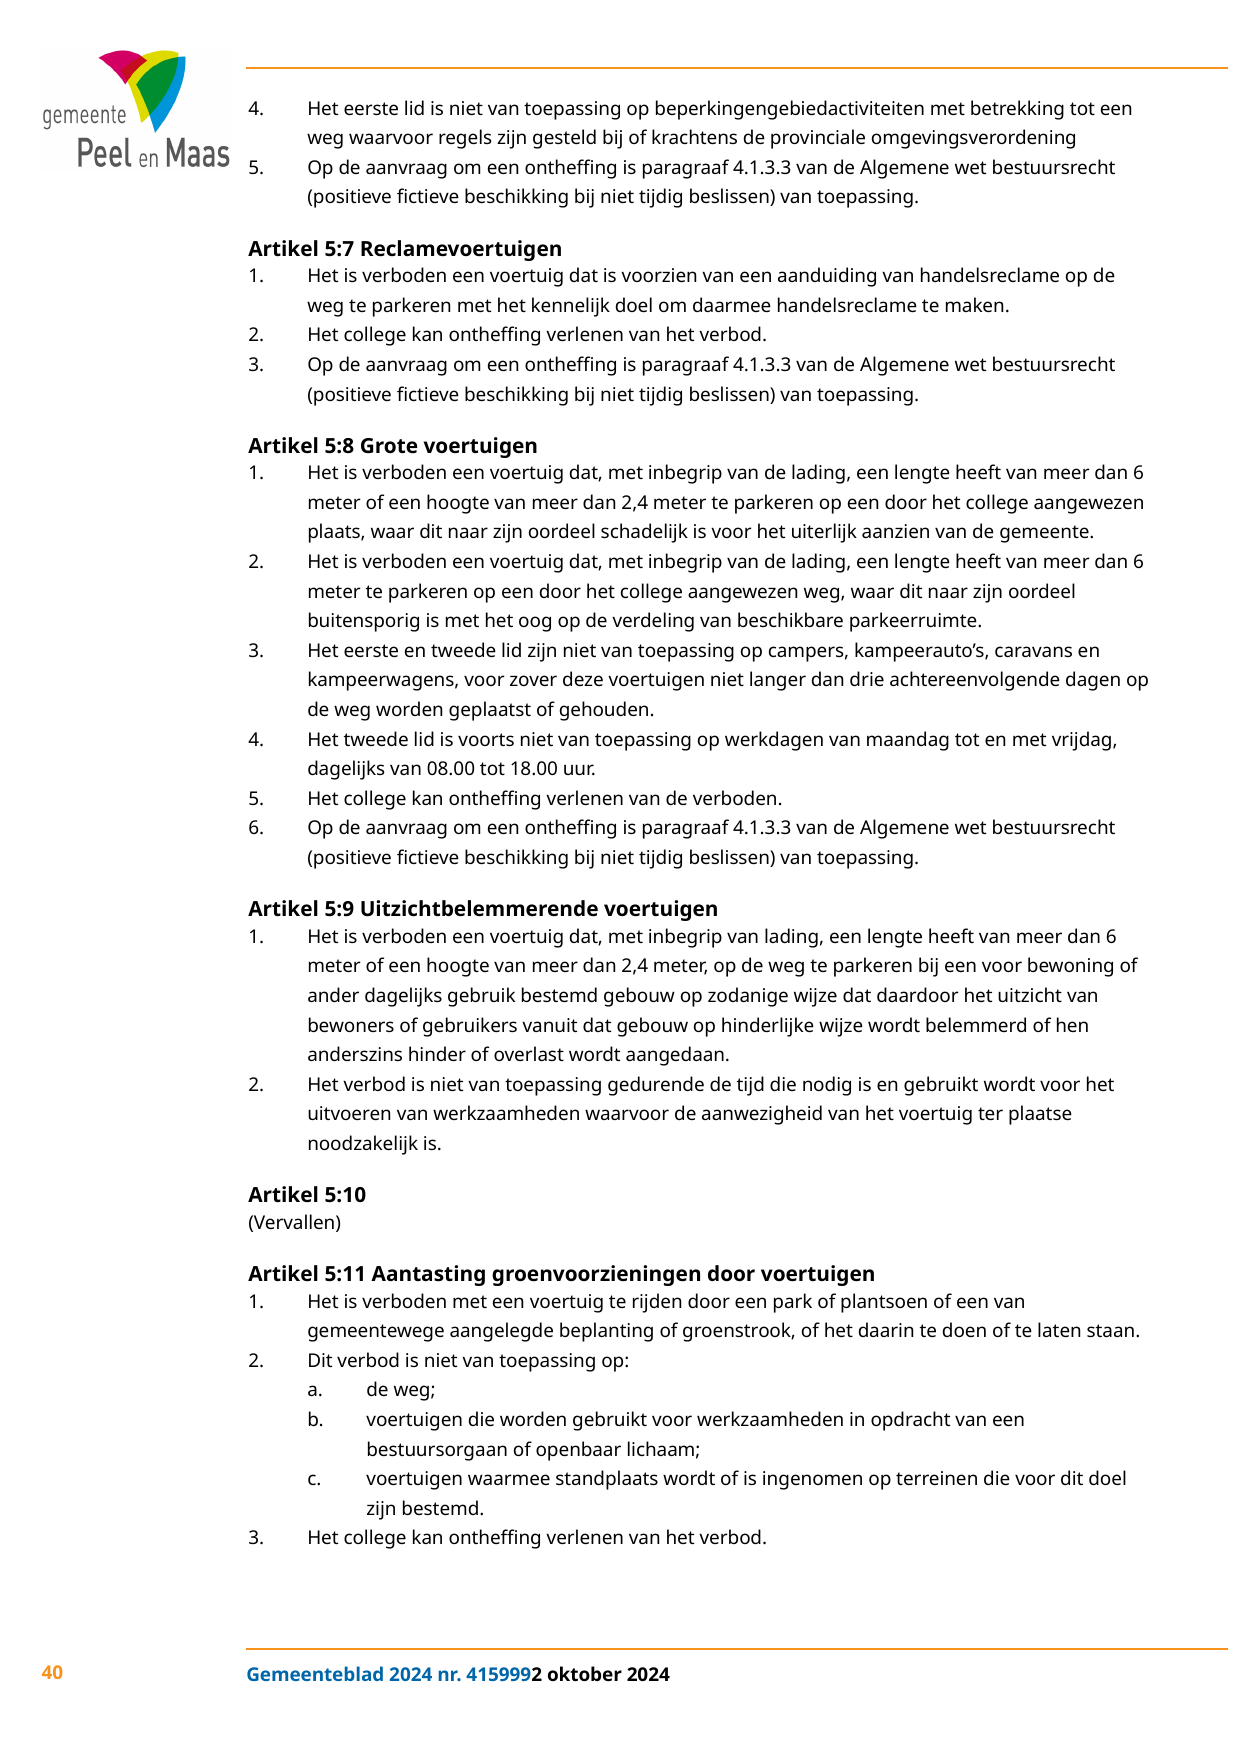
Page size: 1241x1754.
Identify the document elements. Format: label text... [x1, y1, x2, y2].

list Het tweede lid is voorts niet van toepassing op werkdagen van maandag tot en met vrijdag, dagelijks van 08.00 tot 18.00 uur. [248, 726, 1152, 781]
list Het verbod is niet van toepassing gedurende de tijd die nodig is en gebruikt wordt voor het uitvoeren van werkzaamheden waarvoor de aanwezigheid van het voertuig ter plaatse noodzakelijk is. [248, 1071, 1152, 1156]
list Op de aanvraag om een ontheffing is paragraaf 4.1.3.3 van de Algemene wet bestuursrecht (positieve fictieve beschikking bij niet tijdig beslissen) van toepassing. [248, 814, 1152, 870]
list voertuigen die worden gebruikt voor werkzaamheden in opdracht van een bestuursorgaan of openbaar lichaam; [307, 1406, 1152, 1461]
list Het is verboden een voertuig dat, met inbegrip van de lading, een lengte heeft van meer dan 6 meter of een hoogte van meer dan 2,4 meter te parkeren op een door het college aangewezen plaats, waar dit naar zijn oordeel schadelijk is voor het uiterlijk aanzien van de gemeente. [248, 459, 1152, 544]
text (Vervallen) [248, 1209, 1152, 1235]
text Artikel 5:11 Aantasting groenvoorzieningen door voertuigen [248, 1259, 1152, 1288]
list Dit verbod is niet van toepassing op: [248, 1347, 1152, 1373]
text Artikel 5:10 [248, 1181, 1152, 1209]
text Artikel 5:7 Reclamevoertuigen [248, 234, 1152, 262]
list Het college kan ontheffing verlenen van de verboden. [248, 785, 1152, 811]
list de weg; [307, 1377, 1152, 1402]
text Artikel 5:8 Grote voertuigen [248, 431, 1152, 459]
list Het college kan ontheffing verlenen van het verbod. [248, 322, 1152, 347]
list Het college kan ontheffing verlenen van het verbod. [248, 1524, 1152, 1550]
list Het is verboden met een voertuig te rijden door een park of plantsoen of een van gemeentewege aangelegde beplanting of groenstrook, of het daarin te doen of te laten staan. [248, 1288, 1152, 1343]
list voertuigen waarmee standplaats wordt of is ingenomen op terreinen die voor dit doel zijn bestemd. [307, 1465, 1152, 1521]
list Op de aanvraag om een ontheffing is paragraaf 4.1.3.3 van de Algemene wet bestuursrecht (positieve fictieve beschikking bij niet tijdig beslissen) van toepassing. [248, 351, 1152, 406]
list Het eerste lid is niet van toepassing op beperkingengebiedactiviteiten met betrekking tot een weg waarvoor regels zijn gesteld bij of krachtens de provinciale omgevingsverordening [248, 95, 1152, 150]
list Het is verboden een voertuig dat, met inbegrip van lading, een lengte heeft van meer dan 6 meter of een hoogte van meer dan 2,4 meter, op de weg te parkeren bij een voor bewoning of ander dagelijks gebruik bestemd gebouw op zodanige wijze dat daardoor het uitzicht van bewoners of gebruikers vanuit dat gebouw op hinderlijke wijze wordt belemmerd of hen anderszins hinder of overlast wordt aangedaan. [248, 923, 1152, 1067]
text Artikel 5:9 Uitzichtbelemmerende voertuigen [248, 894, 1152, 923]
picture [41, 47, 231, 172]
list Het is verboden een voertuig dat is voorzien van een aanduiding van handelsreclame op de weg te parkeren met het kennelijk doel om daarmee handelsreclame te maken. [248, 262, 1152, 318]
list Op de aanvraag om een ontheffing is paragraaf 4.1.3.3 van de Algemene wet bestuursrecht (positieve fictieve beschikking bij niet tijdig beslissen) van toepassing. [248, 154, 1152, 209]
list Het is verboden een voertuig dat, met inbegrip van de lading, een lengte heeft van meer dan 6 meter te parkeren op een door het college aangewezen weg, waar dit naar zijn oordeel buitensporig is met het oog op de verdeling van beschikbare parkeerruimte. [248, 548, 1152, 633]
list Het eerste en tweede lid zijn niet van toepassing op campers, kampeerauto’s, caravans en kampeerwagens, voor zover deze voertuigen niet langer dan drie achtereenvolgende dagen op de weg worden geplaatst of gehouden. [248, 637, 1152, 722]
